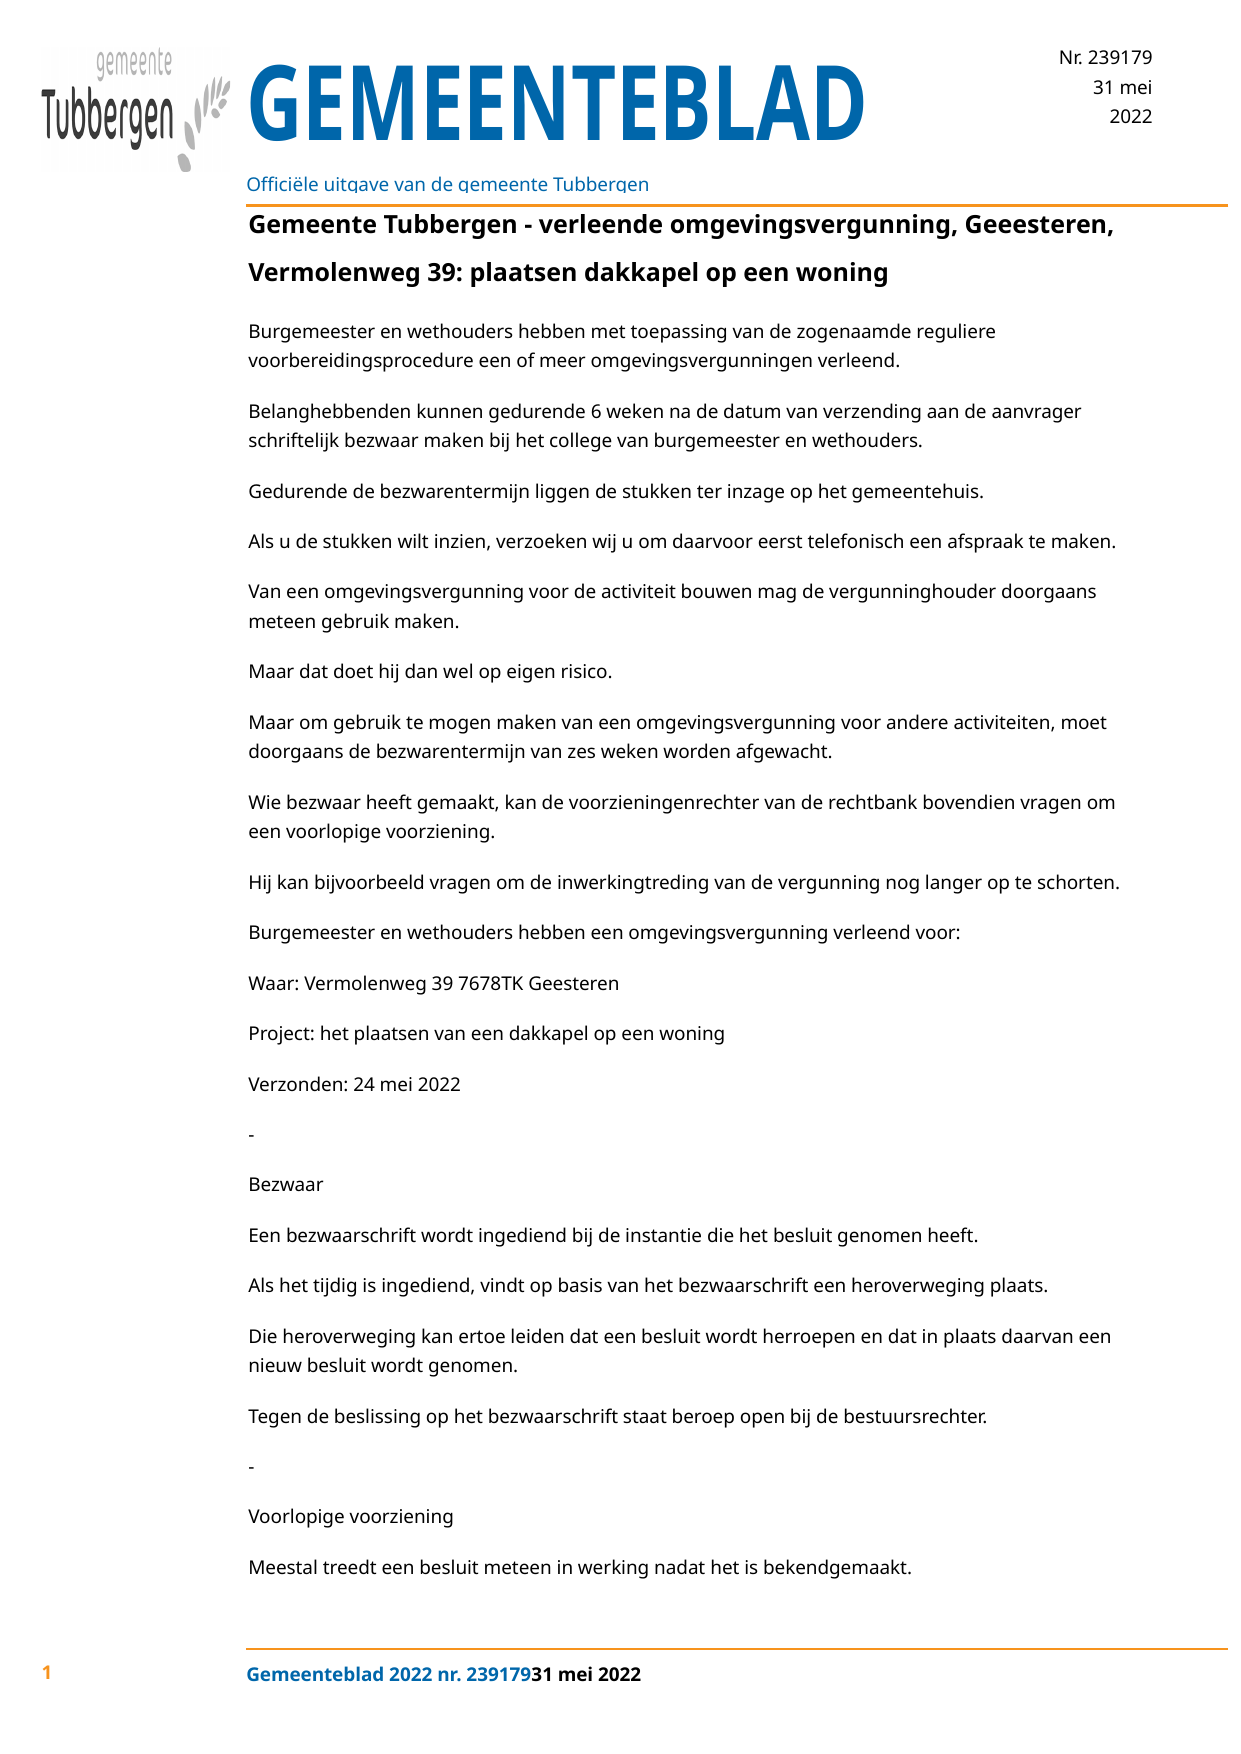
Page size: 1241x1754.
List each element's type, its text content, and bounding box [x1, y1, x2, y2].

text Waar: Vermolenweg 39 7678TK Geesteren [248, 970, 1152, 996]
text - [248, 1453, 1152, 1479]
text Burgemeester en wethouders hebben een omgevingsvergunning verleend voor: [248, 919, 1152, 945]
text - [248, 1121, 1152, 1147]
text Van een omgevingsvergunning voor de activiteit bouwen mag de vergunninghouder doorgaans meteen gebruik maken. [248, 579, 1152, 634]
text Belanghebbenden kunnen gedurende 6 weken na de datum van verzending aan de aanvrager schriftelijk bezwaar maken bij het college van burgemeester en wethouders. [248, 398, 1152, 453]
text Maar om gebruik te mogen maken van een omgevingsvergunning voor andere activiteiten, moet doorgaans de bezwarentermijn van zes weken worden afgewacht. [248, 709, 1152, 764]
picture [41, 47, 231, 172]
text Gedurende de bezwarentermijn liggen de stukken ter inzage op het gemeentehuis. [248, 478, 1152, 504]
text Als het tijdig is ingediend, vindt op basis van het bezwaarschrift een heroverweging plaats. [248, 1272, 1152, 1298]
text Als u de stukken wilt inzien, verzoeken wij u om daarvoor eerst telefonisch een afspraak te maken. [248, 528, 1152, 554]
text Meestal treedt een besluit meteen in werking nadat het is bekendgemaakt. [248, 1554, 1152, 1580]
text Project: het plaatsen van een dakkapel op een woning [248, 1020, 1152, 1046]
text Gemeente Tubbergen - verleende omgevingsvergunning, Geeesteren, Vermolenweg 39: plaatsen dakkapel op een woning [248, 207, 1152, 288]
text Tegen de beslissing op het bezwaarschrift staat beroep open bij de bestuursrechter. [248, 1403, 1152, 1429]
text Burgemeester en wethouders hebben met toepassing van de zogenaamde reguliere voorbereidingsprocedure een of meer omgevingsvergunningen verleend. [248, 318, 1152, 373]
text Maar dat doet hij dan wel op eigen risico. [248, 659, 1152, 684]
text Voorlopige voorziening [248, 1504, 1152, 1529]
text Bezwaar [248, 1172, 1152, 1197]
text Een bezwaarschrift wordt ingediend bij de instantie die het besluit genomen heeft. [248, 1222, 1152, 1248]
text Die heroverweging kan ertoe leiden dat een besluit wordt herroepen en dat in plaats daarvan een nieuw besluit wordt genomen. [248, 1323, 1152, 1378]
text Wie bezwaar heeft gemaakt, kan de voorzieningenrechter van de rechtbank bovendien vragen om een voorlopige voorziening. [248, 789, 1152, 844]
text Hij kan bijvoorbeeld vragen om de inwerkingtreding van de vergunning nog langer op te schorten. [248, 869, 1152, 895]
text Verzonden: 24 mei 2022 [248, 1071, 1152, 1097]
